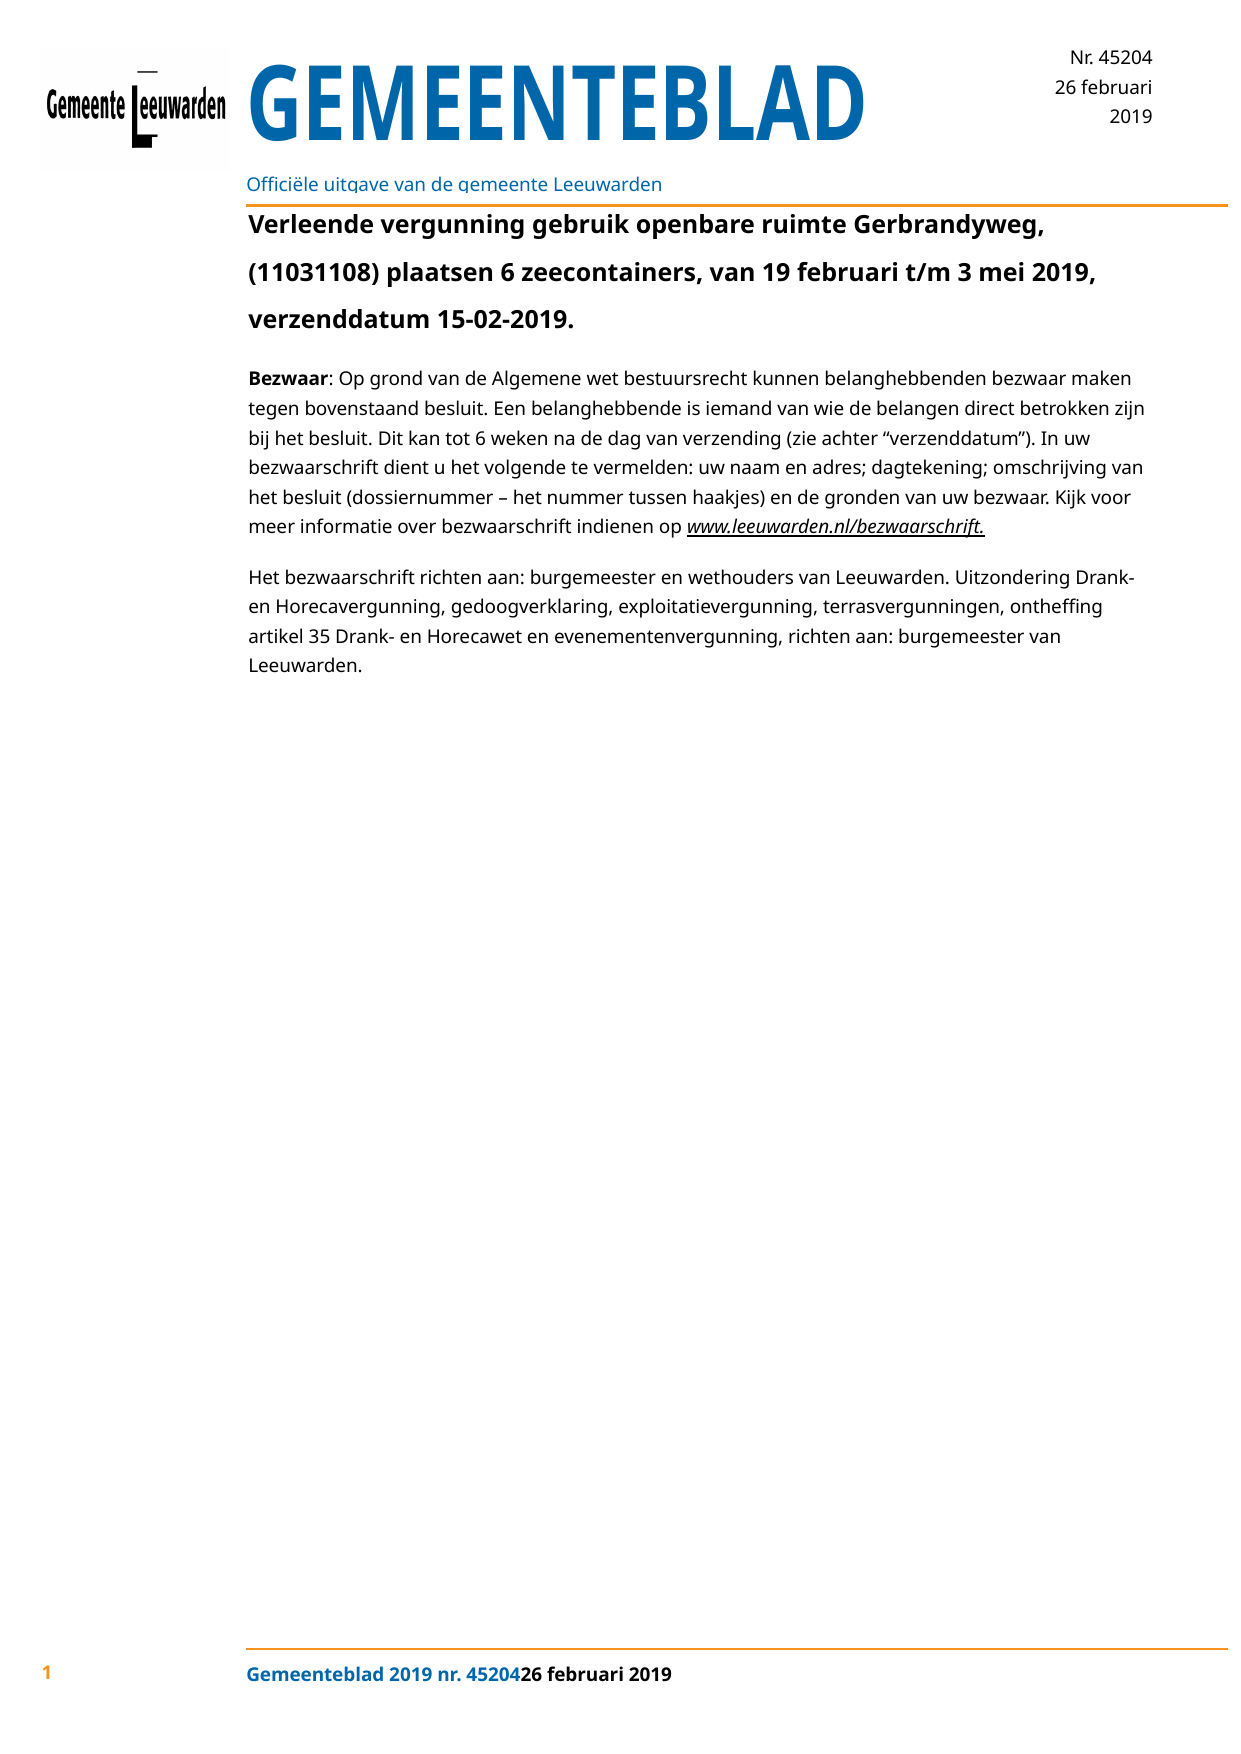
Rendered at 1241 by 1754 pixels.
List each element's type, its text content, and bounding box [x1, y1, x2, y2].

text Verleende vergunning gebruik openbare ruimte Gerbrandyweg, (11031108) plaatsen 6 zeecontainers, van 19 februari t/m 3 mei 2019, verzenddatum 15-02-2019. [248, 207, 1152, 336]
text Bezwaar: Op grond van de Algemene wet bestuursrecht kunnen belanghebbenden bezwaar maken tegen bovenstaand besluit. Een belanghebbende is iemand van wie de belangen direct betrokken zijn bij het besluit. Dit kan tot 6 weken na de dag van verzending (zie achter “verzenddatum”). In uw bezwaarschrift dient u het volgende te vermelden: uw naam en adres; dagtekening; omschrijving van het besluit (dossiernummer – het nummer tussen haakjes) en de gronden van uw bezwaar. Kijk voor meer informatie over bezwaarschrift indienen op www.leeuwarden.nl/bezwaarschrift. [248, 366, 1152, 539]
text Het bezwaarschrift richten aan: burgemeester en wethouders van Leeuwarden. Uitzondering Drank- en Horecavergunning, gedoogverklaring, exploitatievergunning, terrasvergunningen, ontheffing artikel 35 Drank- en Horecawet en evenementenvergunning, richten aan: burgemeester van Leeuwarden. [248, 564, 1152, 678]
picture [41, 47, 231, 172]
